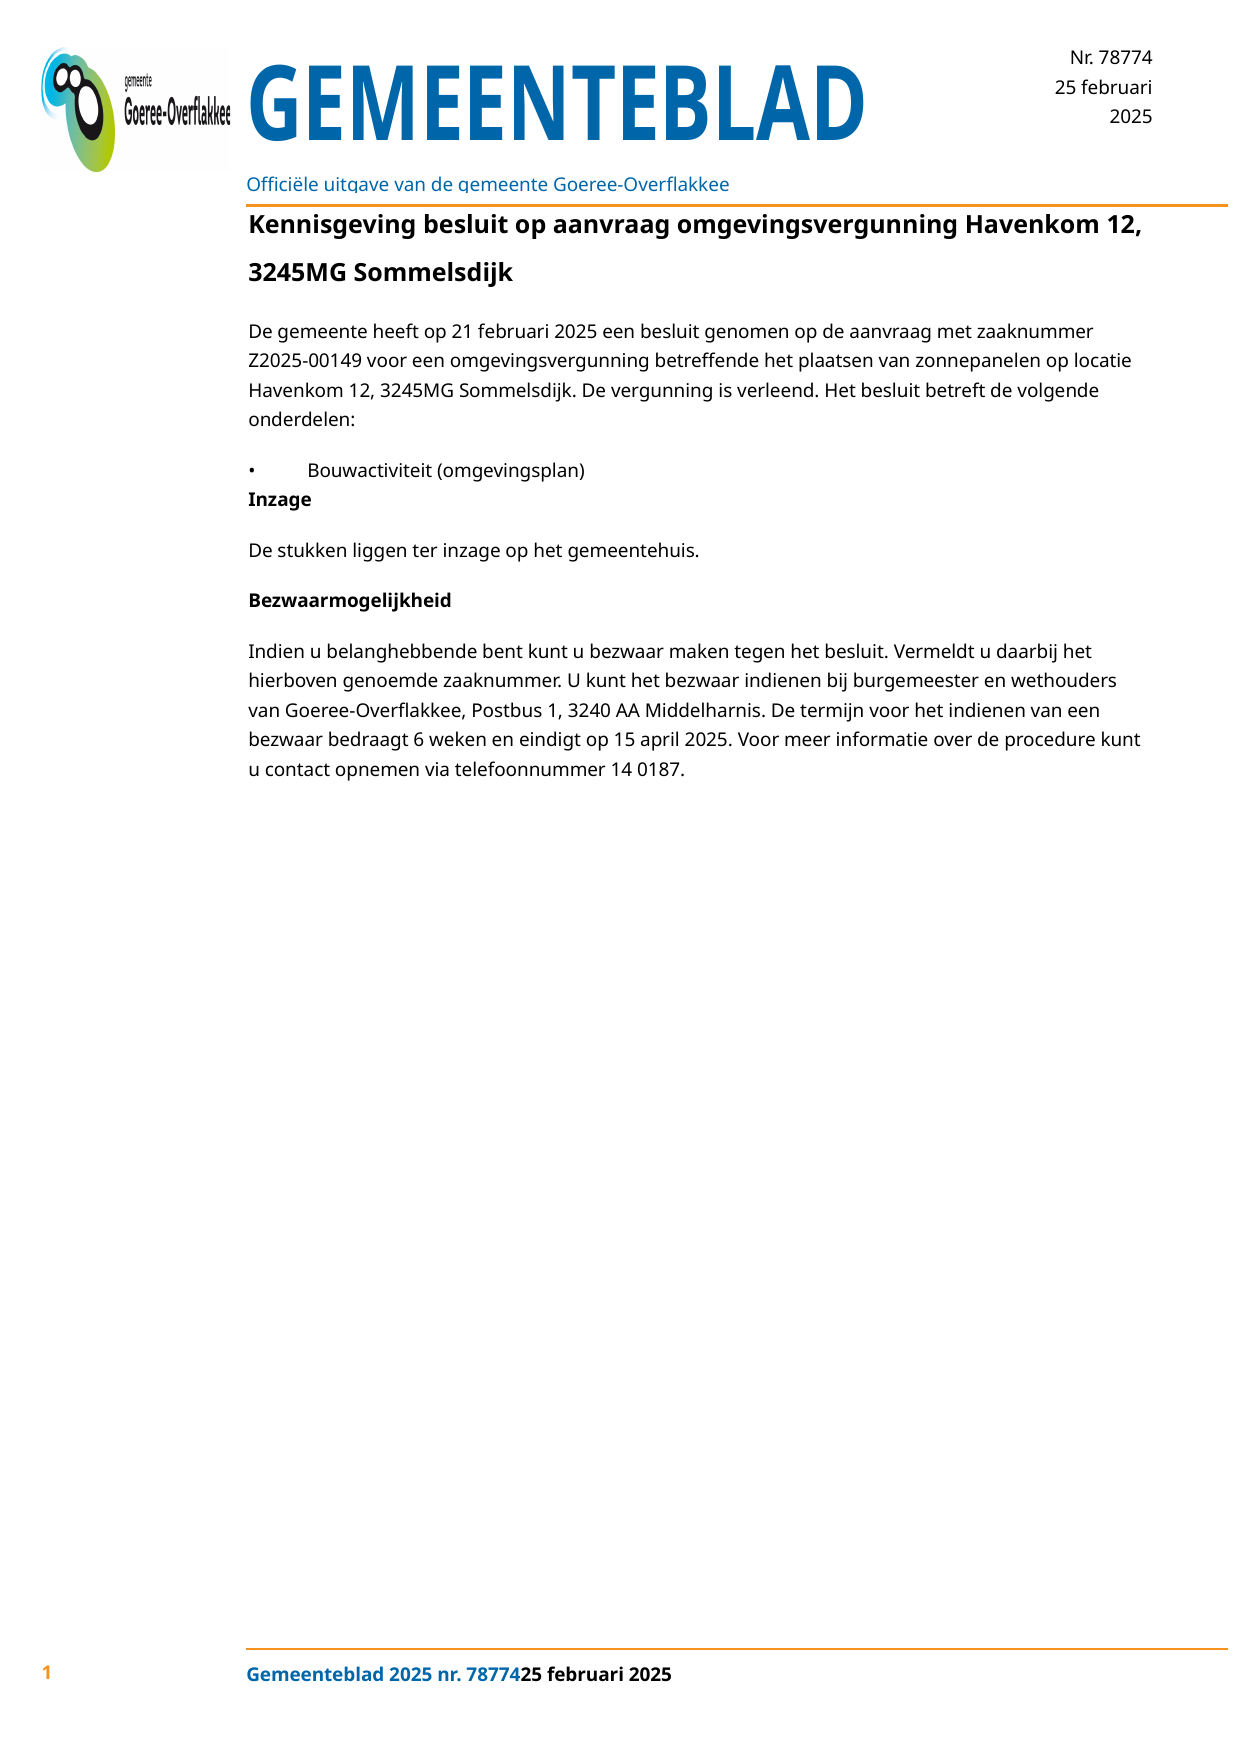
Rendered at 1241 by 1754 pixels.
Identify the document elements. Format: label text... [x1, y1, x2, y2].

text De gemeente heeft op 21 februari 2025 een besluit genomen op de aanvraag met zaaknummer Z2025-00149 voor een omgevingsvergunning betreffende het plaatsen van zonnepanelen op locatie Havenkom 12, 3245MG Sommelsdijk. De vergunning is verleend. Het besluit betreft de volgende onderdelen: [248, 318, 1152, 432]
list Bouwactiviteit (omgevingsplan) [248, 457, 1152, 483]
text Bezwaarmogelijkheid [248, 587, 1152, 613]
picture [41, 47, 231, 172]
text Indien u belanghebbende bent kunt u bezwaar maken tegen het besluit. Vermeldt u daarbij het hierboven genoemde zaaknummer. U kunt het bezwaar indienen bij burgemeester en wethouders van Goeree-Overflakkee, Postbus 1, 3240 AA Middelharnis. De termijn voor het indienen van een bezwaar bedraagt 6 weken en eindigt op 15 april 2025. Voor meer informatie over de procedure kunt u contact opnemen via telefoonnummer 14 0187. [248, 638, 1152, 782]
text Inzage [248, 487, 1152, 512]
text De stukken liggen ter inzage op het gemeentehuis. [248, 537, 1152, 563]
text Kennisgeving besluit op aanvraag omgevingsvergunning Havenkom 12, 3245MG Sommelsdijk [248, 207, 1152, 288]
